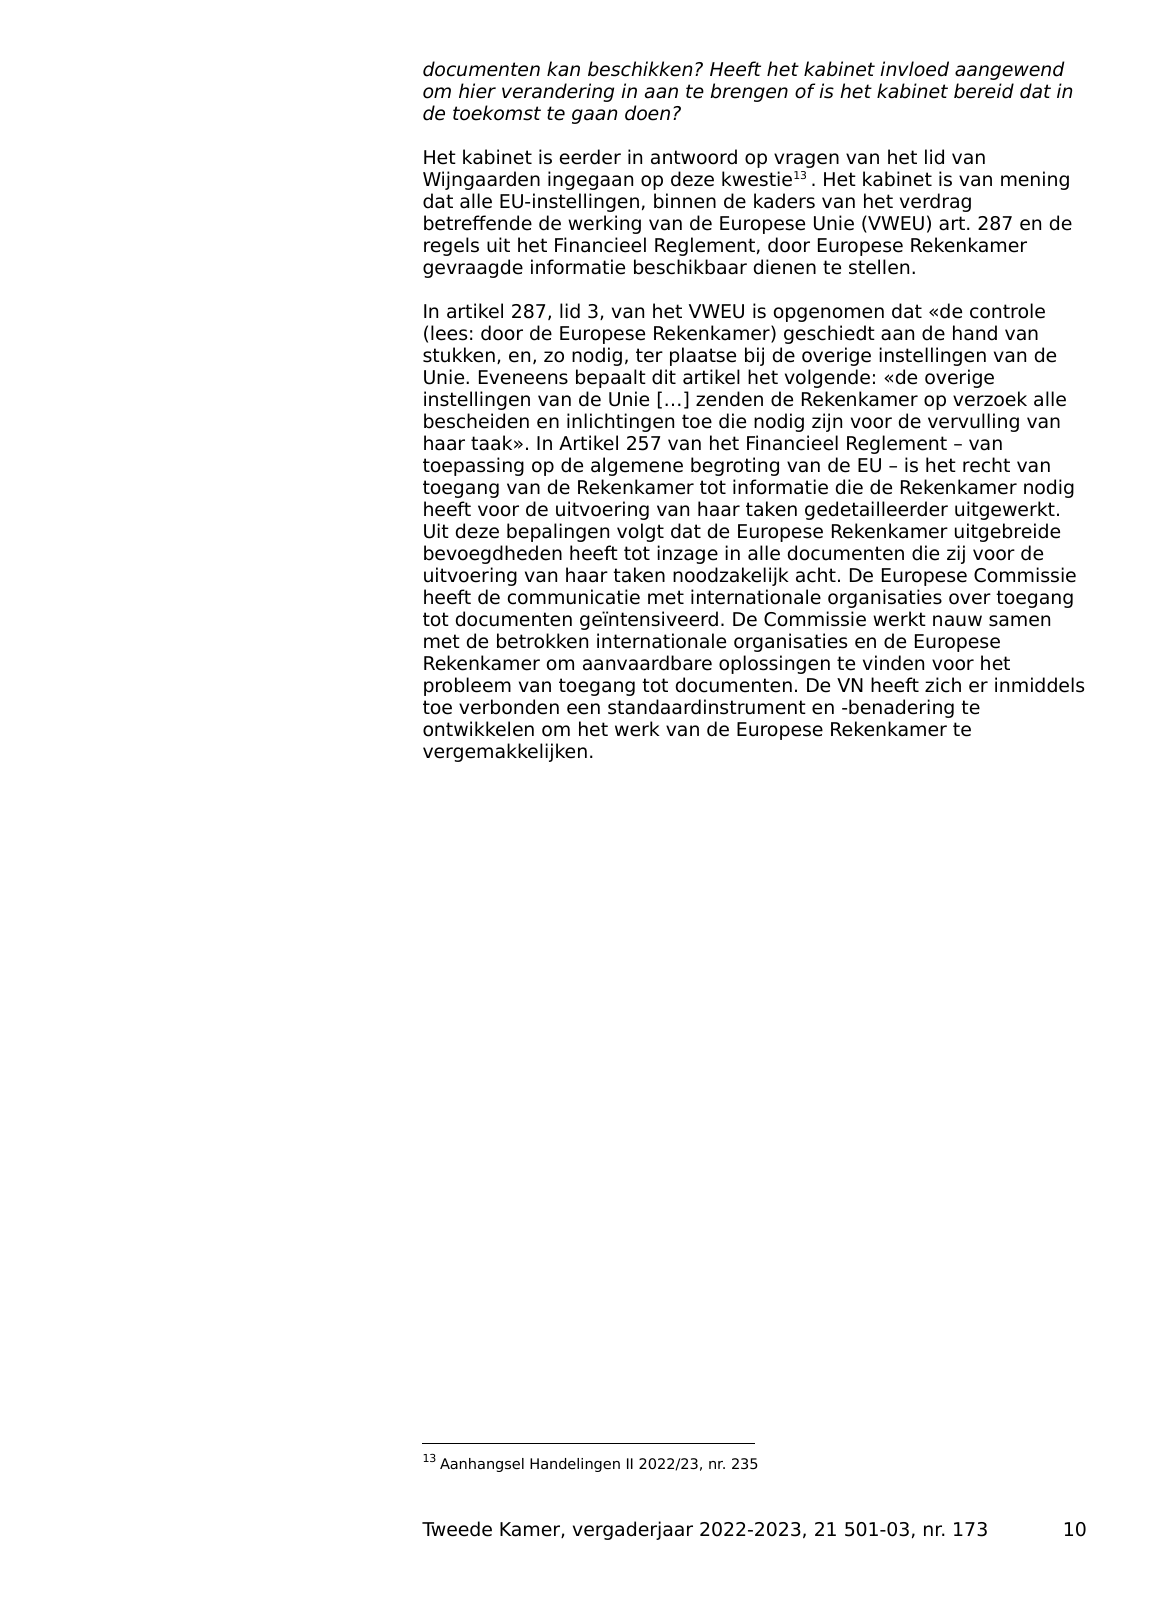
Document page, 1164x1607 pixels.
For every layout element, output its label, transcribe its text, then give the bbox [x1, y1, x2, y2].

text Het kabinet is eerder in antwoord op vragen van het lid van Wijngaarden ingegaan op deze kwestie. Het kabinet is van mening dat alle EU-instellingen, binnen de kaders van het verdrag betreffende de werking van de Europese Unie (VWEU) art. 287 en de regels uit het Financieel Reglement, door Europese Rekenkamer gevraagde informatie beschikbaar dienen te stellen. [422, 147, 1087, 279]
text documenten kan beschikken? Heeft het kabinet invloed aangewend om hier verandering in aan te brengen of is het kabinet bereid dat in de toekomst te gaan doen? [422, 59, 1087, 125]
text Aanhangsel Handelingen II 2022/23, nr. 235 [422, 1452, 1087, 1474]
text In artikel 287, lid 3, van het VWEU is opgenomen dat «de controle (lees: door de Europese Rekenkamer) geschiedt aan de hand van stukken, en, zo nodig, ter plaatse bij de overige instellingen van de Unie. Eveneens bepaalt dit artikel het volgende: «de overige instellingen van de Unie […] zenden de Rekenkamer op verzoek alle bescheiden en inlichtingen toe die nodig zijn voor de vervulling van haar taak». In Artikel 257 van het Financieel Reglement – van toepassing op de algemene begroting van de EU – is het recht van toegang van de Rekenkamer tot informatie die de Rekenkamer nodig heeft voor de uitvoering van haar taken gedetailleerder uitgewerkt. Uit deze bepalingen volgt dat de Europese Rekenkamer uitgebreide bevoegdheden heeft tot inzage in alle documenten die zij voor de uitvoering van haar taken noodzakelijk acht. De Europese Commissie heeft de communicatie met internationale organisaties over toegang tot documenten geïntensiveerd. De Commissie werkt nauw samen met de betrokken internationale organisaties en de Europese Rekenkamer om aanvaardbare oplossingen te vinden voor het probleem van toegang tot documenten. De VN heeft zich er inmiddels toe verbonden een standaardinstrument en -benadering te ontwikkelen om het werk van de Europese Rekenkamer te vergemakkelijken. [422, 301, 1087, 763]
